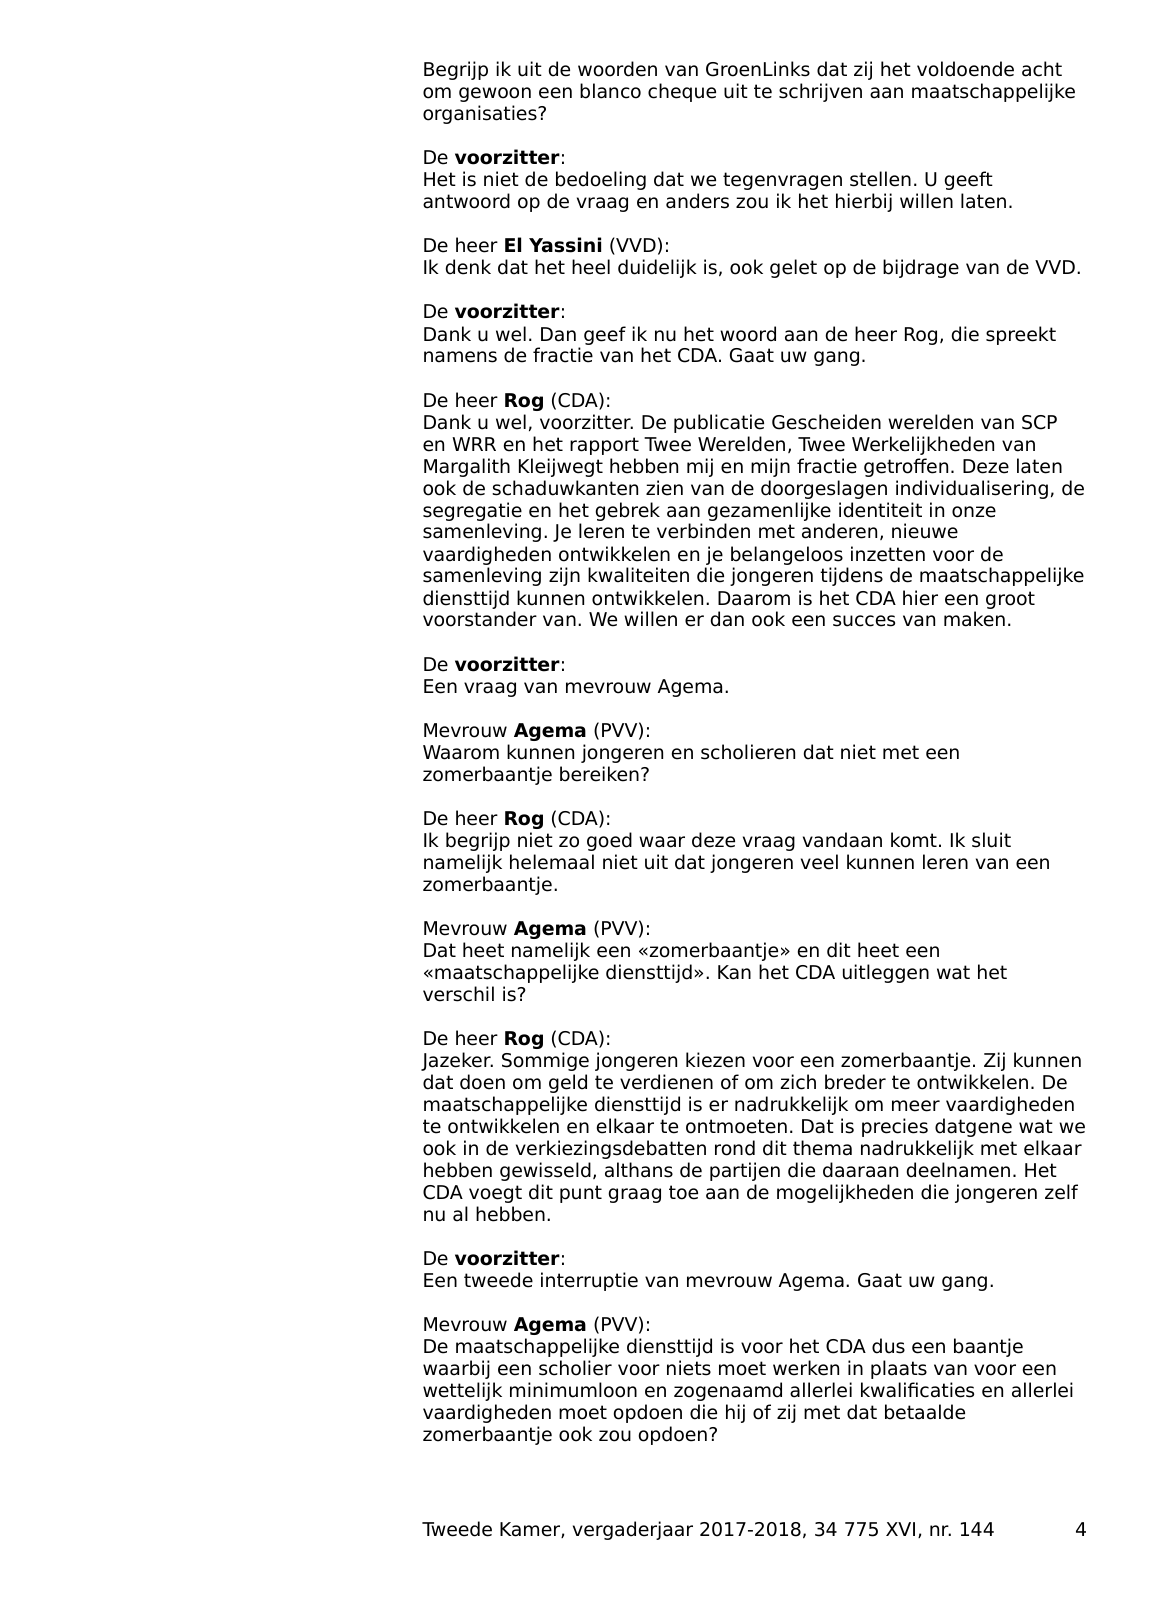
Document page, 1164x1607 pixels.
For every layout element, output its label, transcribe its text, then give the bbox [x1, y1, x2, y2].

text Begrijp ik uit de woorden van GroenLinks dat zij het voldoende acht om gewoon een blanco cheque uit te schrijven aan maatschappelijke organisaties? [422, 59, 1087, 125]
text Dank u wel. Dan geef ik nu het woord aan de heer Rog, die spreekt namens de fractie van het CDA. Gaat uw gang. [422, 323, 1087, 367]
text De voorzitter: [422, 147, 1087, 169]
text Dank u wel, voorzitter. De publicatie Gescheiden werelden van SCP en WRR en het rapport Twee Werelden, Twee Werkelijkheden van Margalith Kleijwegt hebben mij en mijn fractie getroffen. Deze laten ook de schaduwkanten zien van de doorgeslagen individualisering, de segregatie en het gebrek aan gezamenlijke identiteit in onze samenleving. Je leren te verbinden met anderen, nieuwe vaardigheden ontwikkelen en je belangeloos inzetten voor de samenleving zijn kwaliteiten die jongeren tijdens de maatschappelijke diensttijd kunnen ontwikkelen. Daarom is het CDA hier een groot voorstander van. We willen er dan ook een succes van maken. [422, 412, 1087, 631]
text Dat heet namelijk een «zomerbaantje» en dit heet een «maatschappelijke diensttijd». Kan het CDA uitleggen wat het verschil is? [422, 940, 1087, 1006]
text Het is niet de bedoeling dat we tegenvragen stellen. U geeft antwoord op de vraag en anders zou ik het hierbij willen laten. [422, 169, 1087, 213]
text De voorzitter: [422, 1248, 1087, 1270]
text De heer El Yassini (VVD): [422, 235, 1087, 257]
text Ik begrijp niet zo goed waar deze vraag vandaan komt. Ik sluit namelijk helemaal niet uit dat jongeren veel kunnen leren van een zomerbaantje. [422, 830, 1087, 896]
text Waarom kunnen jongeren en scholieren dat niet met een zomerbaantje bereiken? [422, 742, 1087, 786]
text Ik denk dat het heel duidelijk is, ook gelet op de bijdrage van de VVD. [422, 257, 1087, 279]
text Een tweede interruptie van mevrouw Agema. Gaat uw gang. [422, 1270, 1087, 1292]
text Mevrouw Agema (PVV): [422, 1314, 1087, 1336]
text De maatschappelijke diensttijd is voor het CDA dus een baantje waarbij een scholier voor niets moet werken in plaats van voor een wettelijk minimumloon en zogenaamd allerlei kwalificaties en allerlei vaardigheden moet opdoen die hij of zij met dat betaalde zomerbaantje ook zou opdoen? [422, 1336, 1087, 1446]
text Mevrouw Agema (PVV): [422, 720, 1087, 742]
text Een vraag van mevrouw Agema. [422, 676, 1087, 697]
text De heer Rog (CDA): [422, 808, 1087, 830]
text De voorzitter: [422, 301, 1087, 323]
text Jazeker. Sommige jongeren kiezen voor een zomerbaantje. Zij kunnen dat doen om geld te verdienen of om zich breder te ontwikkelen. De maatschappelijke diensttijd is er nadrukkelijk om meer vaardigheden te ontwikkelen en elkaar te ontmoeten. Dat is precies datgene wat we ook in de verkiezingsdebatten rond dit thema nadrukkelijk met elkaar hebben gewisseld, althans de partijen die daaraan deelnamen. Het CDA voegt dit punt graag toe aan de mogelijkheden die jongeren zelf nu al hebben. [422, 1050, 1087, 1226]
text De heer Rog (CDA): [422, 1028, 1087, 1050]
text De voorzitter: [422, 653, 1087, 676]
text De heer Rog (CDA): [422, 389, 1087, 412]
text Mevrouw Agema (PVV): [422, 918, 1087, 940]
